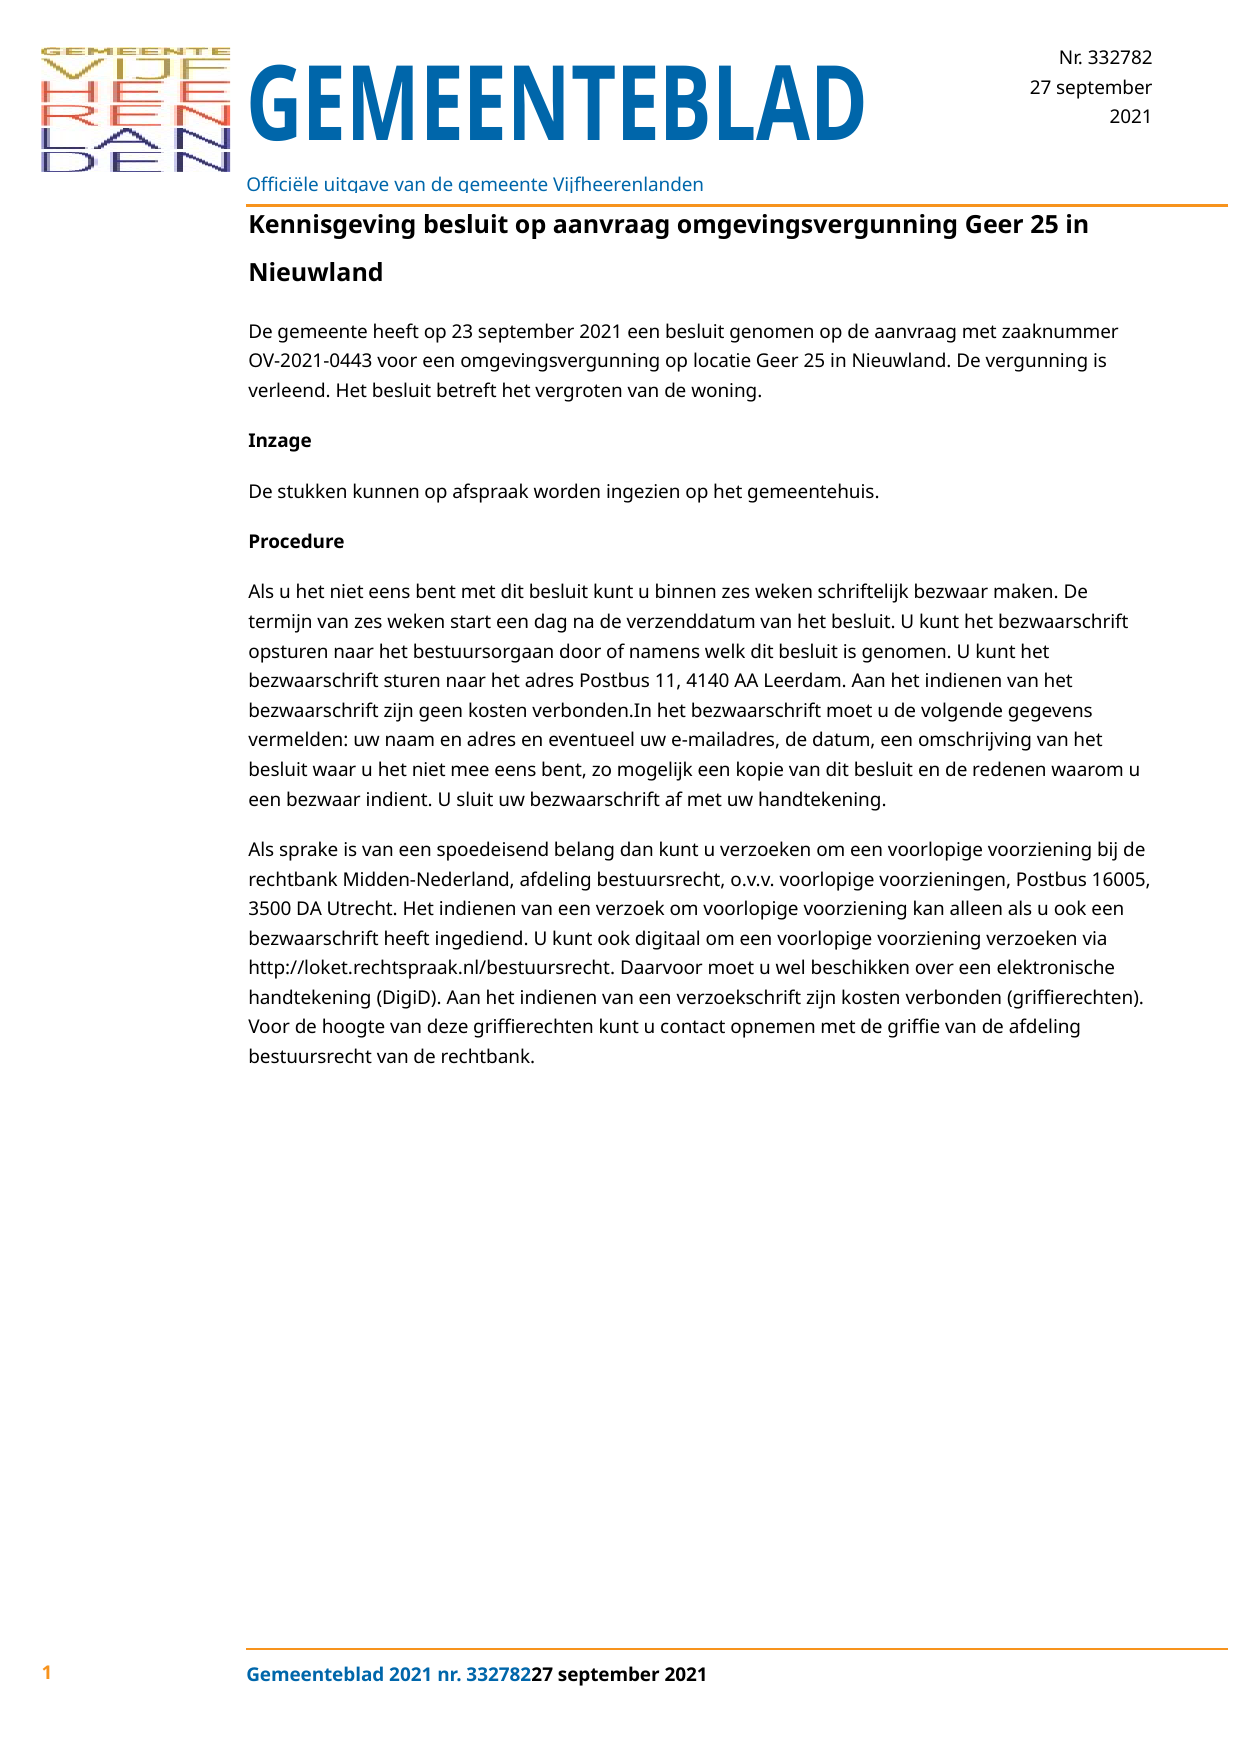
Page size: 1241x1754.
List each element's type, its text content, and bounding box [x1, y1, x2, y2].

text Inzage [248, 427, 1152, 453]
text De stukken kunnen op afspraak worden ingezien op het gemeentehuis. [248, 478, 1152, 504]
text Als u het niet eens bent met dit besluit kunt u binnen zes weken schriftelijk bezwaar maken. De termijn van zes weken start een dag na de verzenddatum van het besluit. U kunt het bezwaarschrift opsturen naar het bestuursorgaan door of namens welk dit besluit is genomen. U kunt het bezwaarschrift sturen naar het adres Postbus 11, 4140 AA Leerdam. Aan het indienen van het bezwaarschrift zijn geen kosten verbonden.In het bezwaarschrift moet u de volgende gegevens vermelden: uw naam en adres en eventueel uw e-mailadres, de datum, een omschrijving van het besluit waar u het niet mee eens bent, zo mogelijk een kopie van dit besluit en de redenen waarom u een bezwaar indient. U sluit uw bezwaarschrift af met uw handtekening. [248, 579, 1152, 812]
picture [41, 47, 231, 172]
text De gemeente heeft op 23 september 2021 een besluit genomen op de aanvraag met zaaknummer OV-2021-0443 voor een omgevingsvergunning op locatie Geer 25 in Nieuwland. De vergunning is verleend. Het besluit betreft het vergroten van de woning. [248, 318, 1152, 403]
text Procedure [248, 528, 1152, 554]
text Kennisgeving besluit op aanvraag omgevingsvergunning Geer 25 in Nieuwland [248, 207, 1152, 288]
text Als sprake is van een spoedeisend belang dan kunt u verzoeken om een voorlopige voorziening bij de rechtbank Midden-Nederland, afdeling bestuursrecht, o.v.v. voorlopige voorzieningen, Postbus 16005, 3500 DA Utrecht. Het indienen van een verzoek om voorlopige voorziening kan alleen als u ook een bezwaarschrift heeft ingediend. U kunt ook digitaal om een voorlopige voorziening verzoeken via http://loket.rechtspraak.nl/bestuursrecht. Daarvoor moet u wel beschikken over een elektronische handtekening (DigiD). Aan het indienen van een verzoekschrift zijn kosten verbonden (griffierechten). Voor de hoogte van deze griffierechten kunt u contact opnemen met de griffie van de afdeling bestuursrecht van de rechtbank. [248, 836, 1152, 1069]
